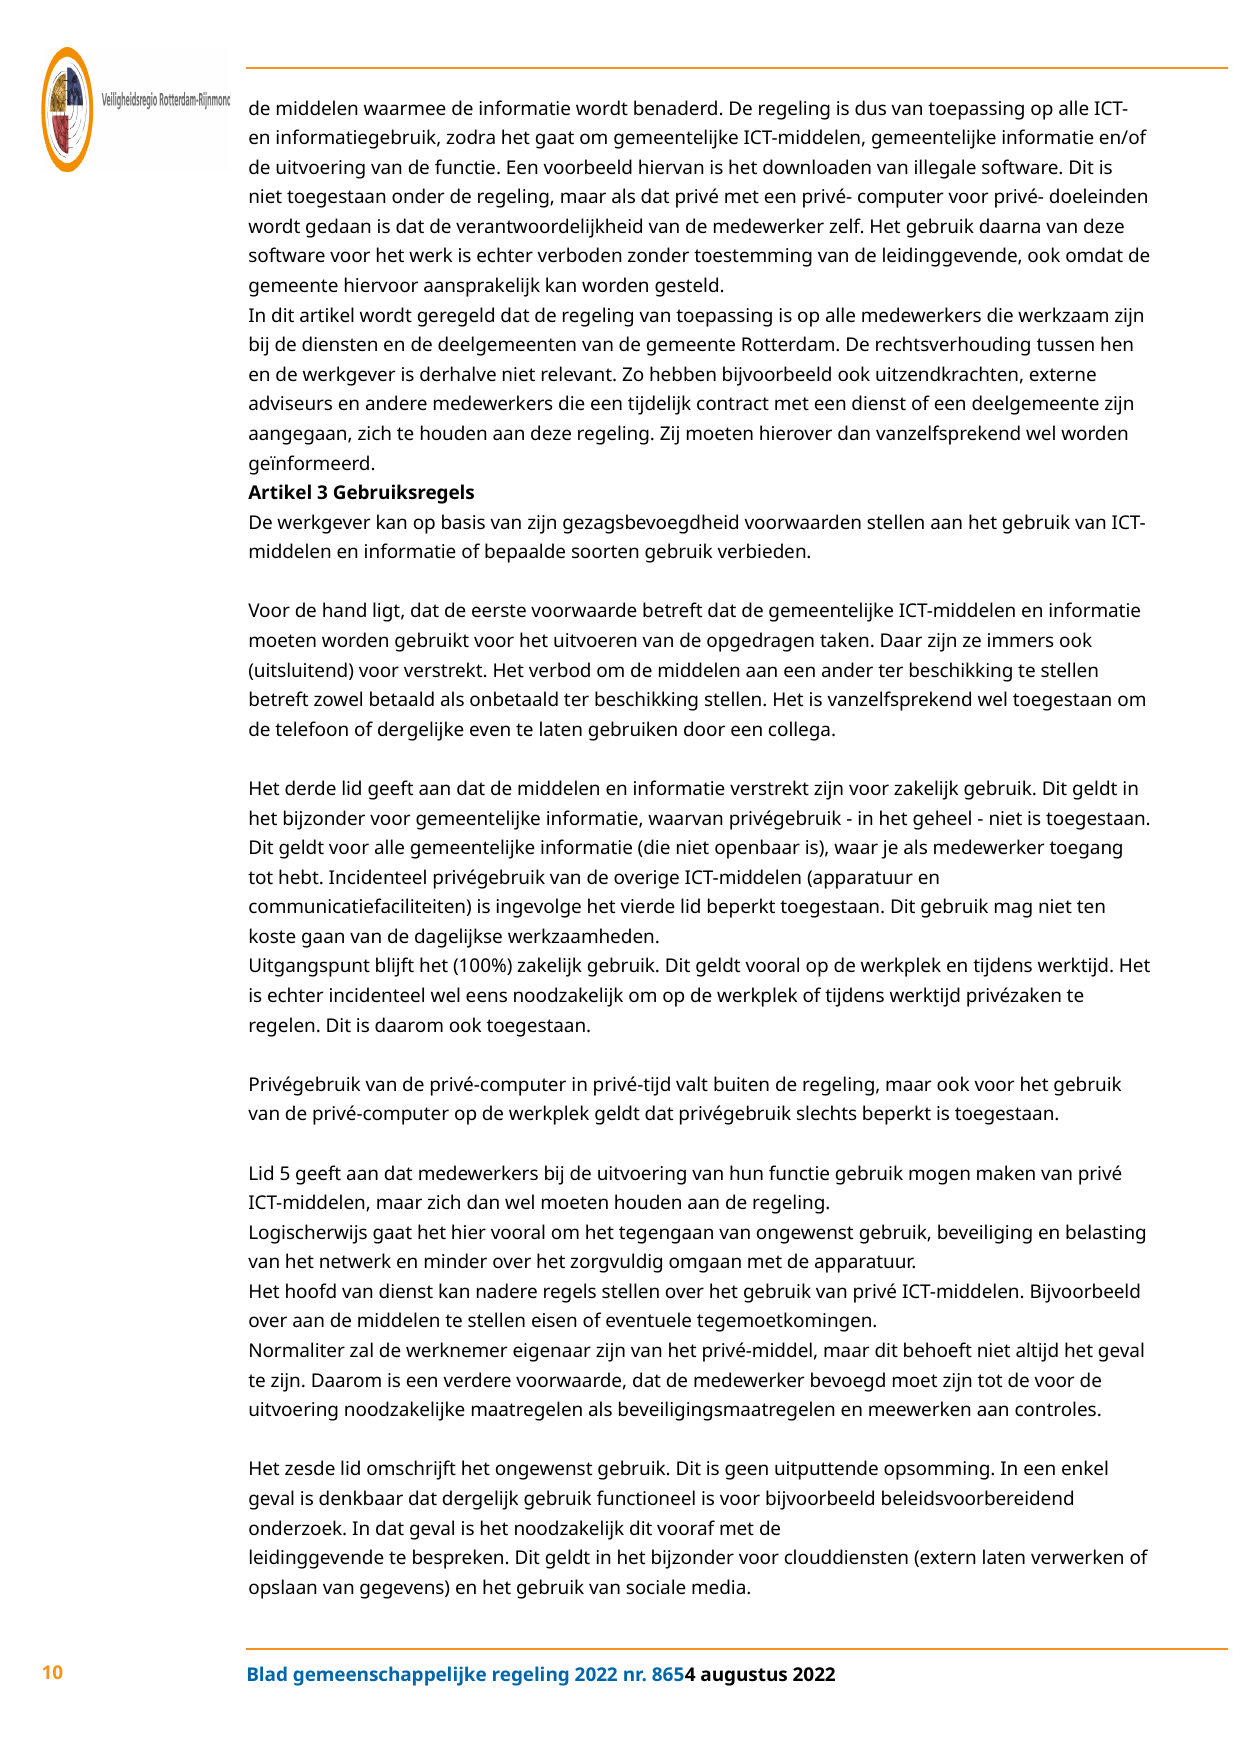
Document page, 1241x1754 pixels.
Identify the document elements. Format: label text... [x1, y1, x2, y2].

text Voor de hand ligt, dat de eerste voorwaarde betreft dat de gemeentelijke ICT-middelen en informatie moeten worden gebruikt voor het uitvoeren van de opgedragen taken. Daar zijn ze immers ook (uitsluitend) voor verstrekt. Het verbod om de middelen aan een ander ter beschikking te stellen betreft zowel betaald als onbetaald ter beschikking stellen. Het is vanzelfsprekend wel toegestaan om de telefoon of dergelijke even te laten gebruiken door een collega. [248, 598, 1152, 742]
text Logischerwijs gaat het hier vooral om het tegengaan van ongewenst gebruik, beveiliging en belasting van het netwerk en minder over het zorgvuldig omgaan met de apparatuur. [248, 1219, 1152, 1274]
text Privégebruik van de privé-computer in privé-tijd valt buiten de regeling, maar ook voor het gebruik van de privé-computer op de werkplek geldt dat privégebruik slechts beperkt is toegestaan. [248, 1071, 1152, 1126]
text de middelen waarmee de informatie wordt benaderd. De regeling is dus van toepassing op alle ICT- en informatiegebruik, zodra het gaat om gemeentelijke ICT-middelen, gemeentelijke informatie en/of de uitvoering van de functie. Een voorbeeld hiervan is het downloaden van illegale software. Dit is niet toegestaan onder de regeling, maar als dat privé met een privé- computer voor privé- doeleinden wordt gedaan is dat de verantwoordelijkheid van de medewerker zelf. Het gebruik daarna van deze software voor het werk is echter verboden zonder toestemming van de leidinggevende, ook omdat de gemeente hiervoor aansprakelijk kan worden gesteld. [248, 95, 1152, 298]
text Artikel 3 Gebruiksregels [248, 479, 1152, 505]
text Het derde lid geeft aan dat de middelen en informatie verstrekt zijn voor zakelijk gebruik. Dit geldt in het bijzonder voor gemeentelijke informatie, waarvan privégebruik - in het geheel - niet is toegestaan. Dit geldt voor alle gemeentelijke informatie (die niet openbaar is), waar je als medewerker toegang tot hebt. Incidenteel privégebruik van de overige ICT-middelen (apparatuur en communicatiefaciliteiten) is ingevolge het vierde lid beperkt toegestaan. Dit gebruik mag niet ten koste gaan van de dagelijkse werkzaamheden. [248, 775, 1152, 949]
text Het zesde lid omschrijft het ongewenst gebruik. Dit is geen uitputtende opsomming. In een enkel geval is denkbaar dat dergelijk gebruik functioneel is voor bijvoorbeeld beleidsvoorbereidend onderzoek. In dat geval is het noodzakelijk dit vooraf met de [248, 1456, 1152, 1541]
text Het hoofd van dienst kan nadere regels stellen over het gebruik van privé ICT-middelen. Bijvoorbeeld over aan de middelen te stellen eisen of eventuele tegemoetkomingen. [248, 1278, 1152, 1333]
text Lid 5 geeft aan dat medewerkers bij de uitvoering van hun functie gebruik mogen maken van privé ICT-middelen, maar zich dan wel moeten houden aan de regeling. [248, 1160, 1152, 1215]
text leidinggevende te bespreken. Dit geldt in het bijzonder voor clouddiensten (extern laten verwerken of opslaan van gegevens) en het gebruik van sociale media. [248, 1544, 1152, 1600]
text De werkgever kan op basis van zijn gezagsbevoegdheid voorwaarden stellen aan het gebruik van ICT-middelen en informatie of bepaalde soorten gebruik verbieden. [248, 509, 1152, 564]
text Uitgangspunt blijft het (100%) zakelijk gebruik. Dit geldt vooral op de werkplek en tijdens werktijd. Het is echter incidenteel wel eens noodzakelijk om op de werkplek of tijdens werktijd privézaken te regelen. Dit is daarom ook toegestaan. [248, 953, 1152, 1038]
text Normaliter zal de werknemer eigenaar zijn van het privé-middel, maar dit behoeft niet altijd het geval te zijn. Daarom is een verdere voorwaarde, dat de medewerker bevoegd moet zijn tot de voor de uitvoering noodzakelijke maatregelen als beveiligingsmaatregelen en meewerken aan controles. [248, 1337, 1152, 1422]
picture [41, 47, 231, 172]
text In dit artikel wordt geregeld dat de regeling van toepassing is op alle medewerkers die werkzaam zijn bij de diensten en de deelgemeenten van de gemeente Rotterdam. De rechtsverhouding tussen hen en de werkgever is derhalve niet relevant. Zo hebben bijvoorbeeld ook uitzendkrachten, externe adviseurs en andere medewerkers die een tijdelijk contract met een dienst of een deelgemeente zijn aangegaan, zich te houden aan deze regeling. Zij moeten hierover dan vanzelfsprekend wel worden geïnformeerd. [248, 302, 1152, 476]
